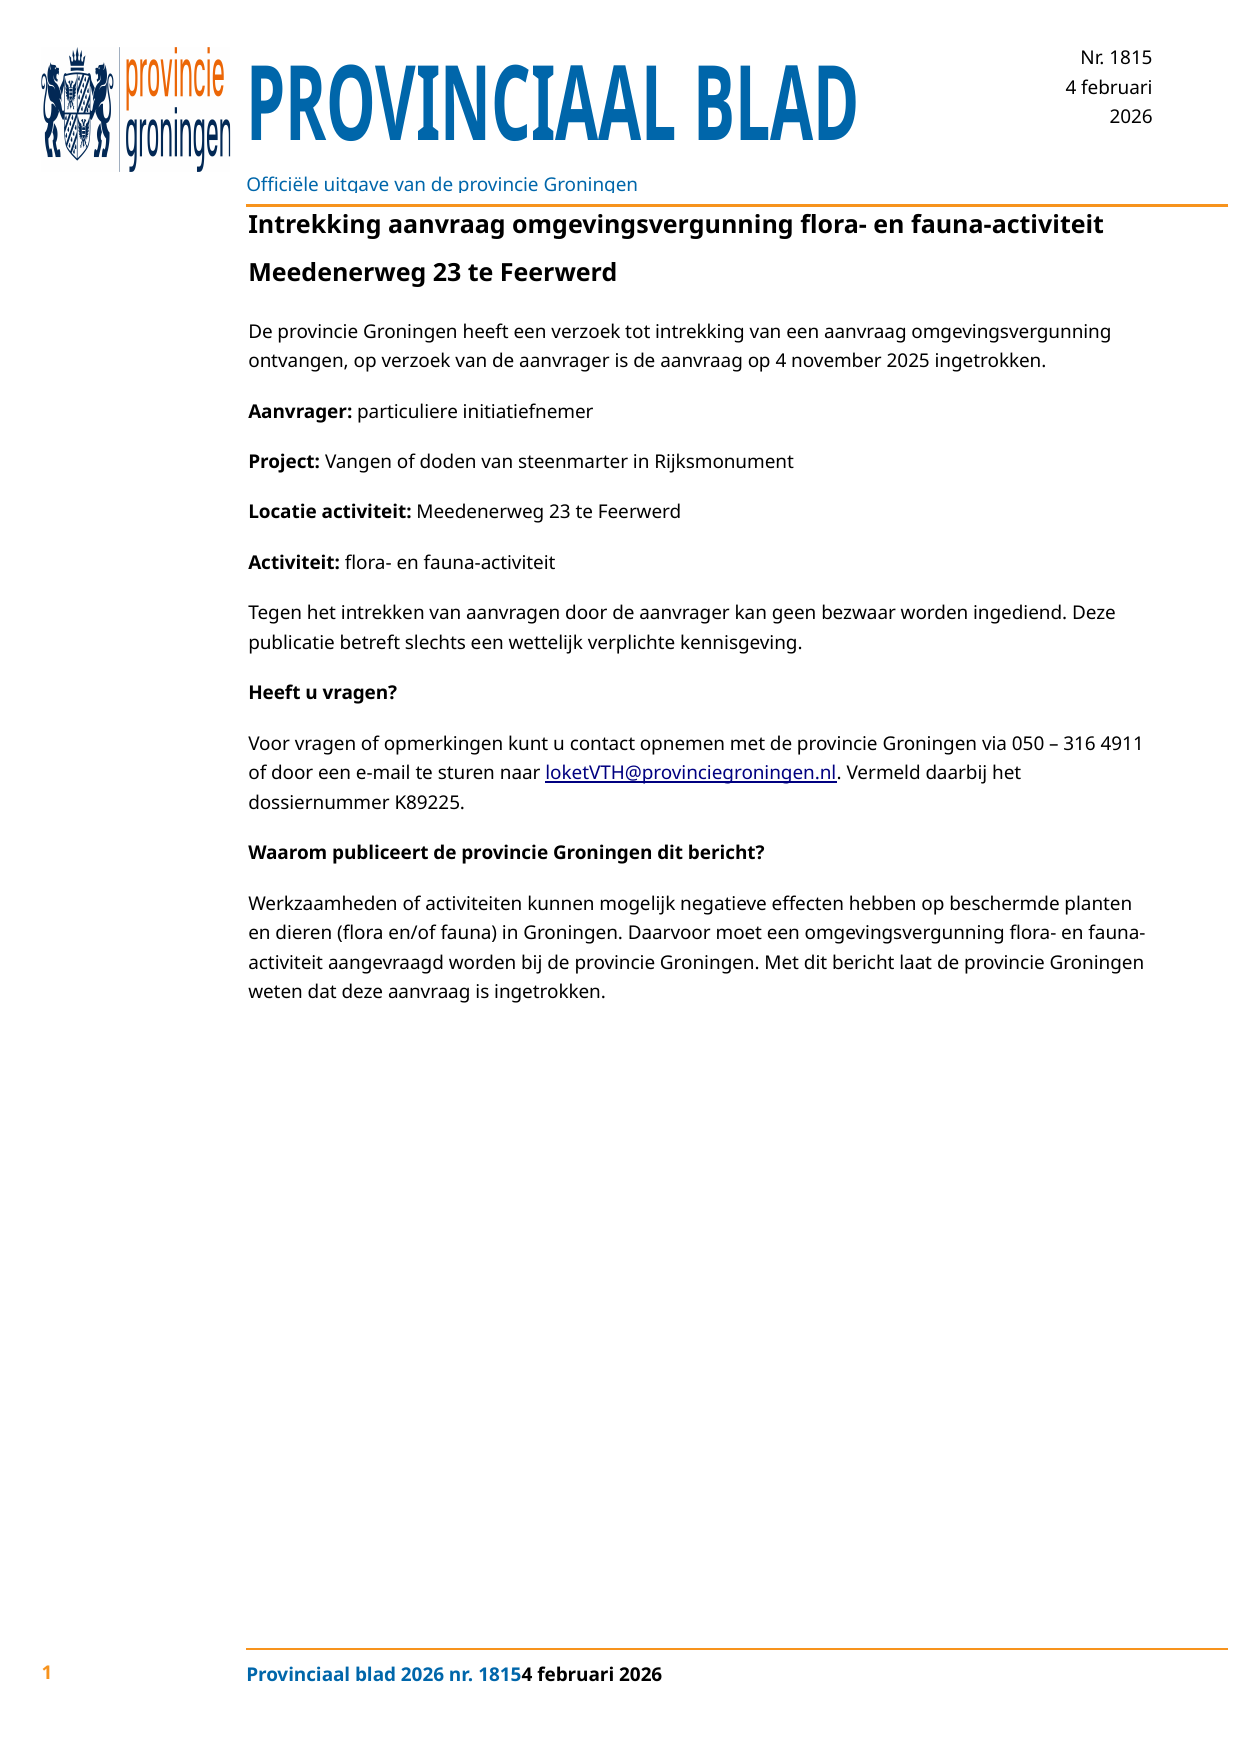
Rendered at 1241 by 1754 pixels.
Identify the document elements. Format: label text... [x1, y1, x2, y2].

text Aanvrager: particuliere initiatiefnemer [248, 398, 1152, 424]
text Waarom publiceert de provincie Groningen dit bericht? [248, 839, 1152, 865]
picture [41, 47, 231, 172]
text Locatie activiteit: Meedenerweg 23 te Feerwerd [248, 499, 1152, 524]
text De provincie Groningen heeft een verzoek tot intrekking van een aanvraag omgevingsvergunning ontvangen, op verzoek van de aanvrager is de aanvraag op 4 november 2025 ingetrokken. [248, 318, 1152, 373]
text Activiteit: flora- en fauna-activiteit [248, 549, 1152, 575]
text Voor vragen of opmerkingen kunt u contact opnemen met de provincie Groningen via 050 – 316 4911 of door een e-mail te sturen naar loketVTH@provinciegroningen.nl. Vermeld daarbij het dossiernummer K89225. [248, 730, 1152, 815]
text Tegen het intrekken van aanvragen door de aanvrager kan geen bezwaar worden ingediend. Deze publicatie betreft slechts een wettelijk verplichte kennisgeving. [248, 599, 1152, 655]
text Intrekking aanvraag omgevingsvergunning flora- en fauna-activiteit Meedenerweg 23 te Feerwerd [248, 207, 1152, 288]
text Werkzaamheden of activiteiten kunnen mogelijk negatieve effecten hebben op beschermde planten en dieren (flora en/of fauna) in Groningen. Daarvoor moet een omgevingsvergunning flora- en fauna-activiteit aangevraagd worden bij de provincie Groningen. Met dit bericht laat de provincie Groningen weten dat deze aanvraag is ingetrokken. [248, 890, 1152, 1004]
text Heeft u vragen? [248, 679, 1152, 705]
text Project: Vangen of doden van steenmarter in Rijksmonument [248, 448, 1152, 474]
